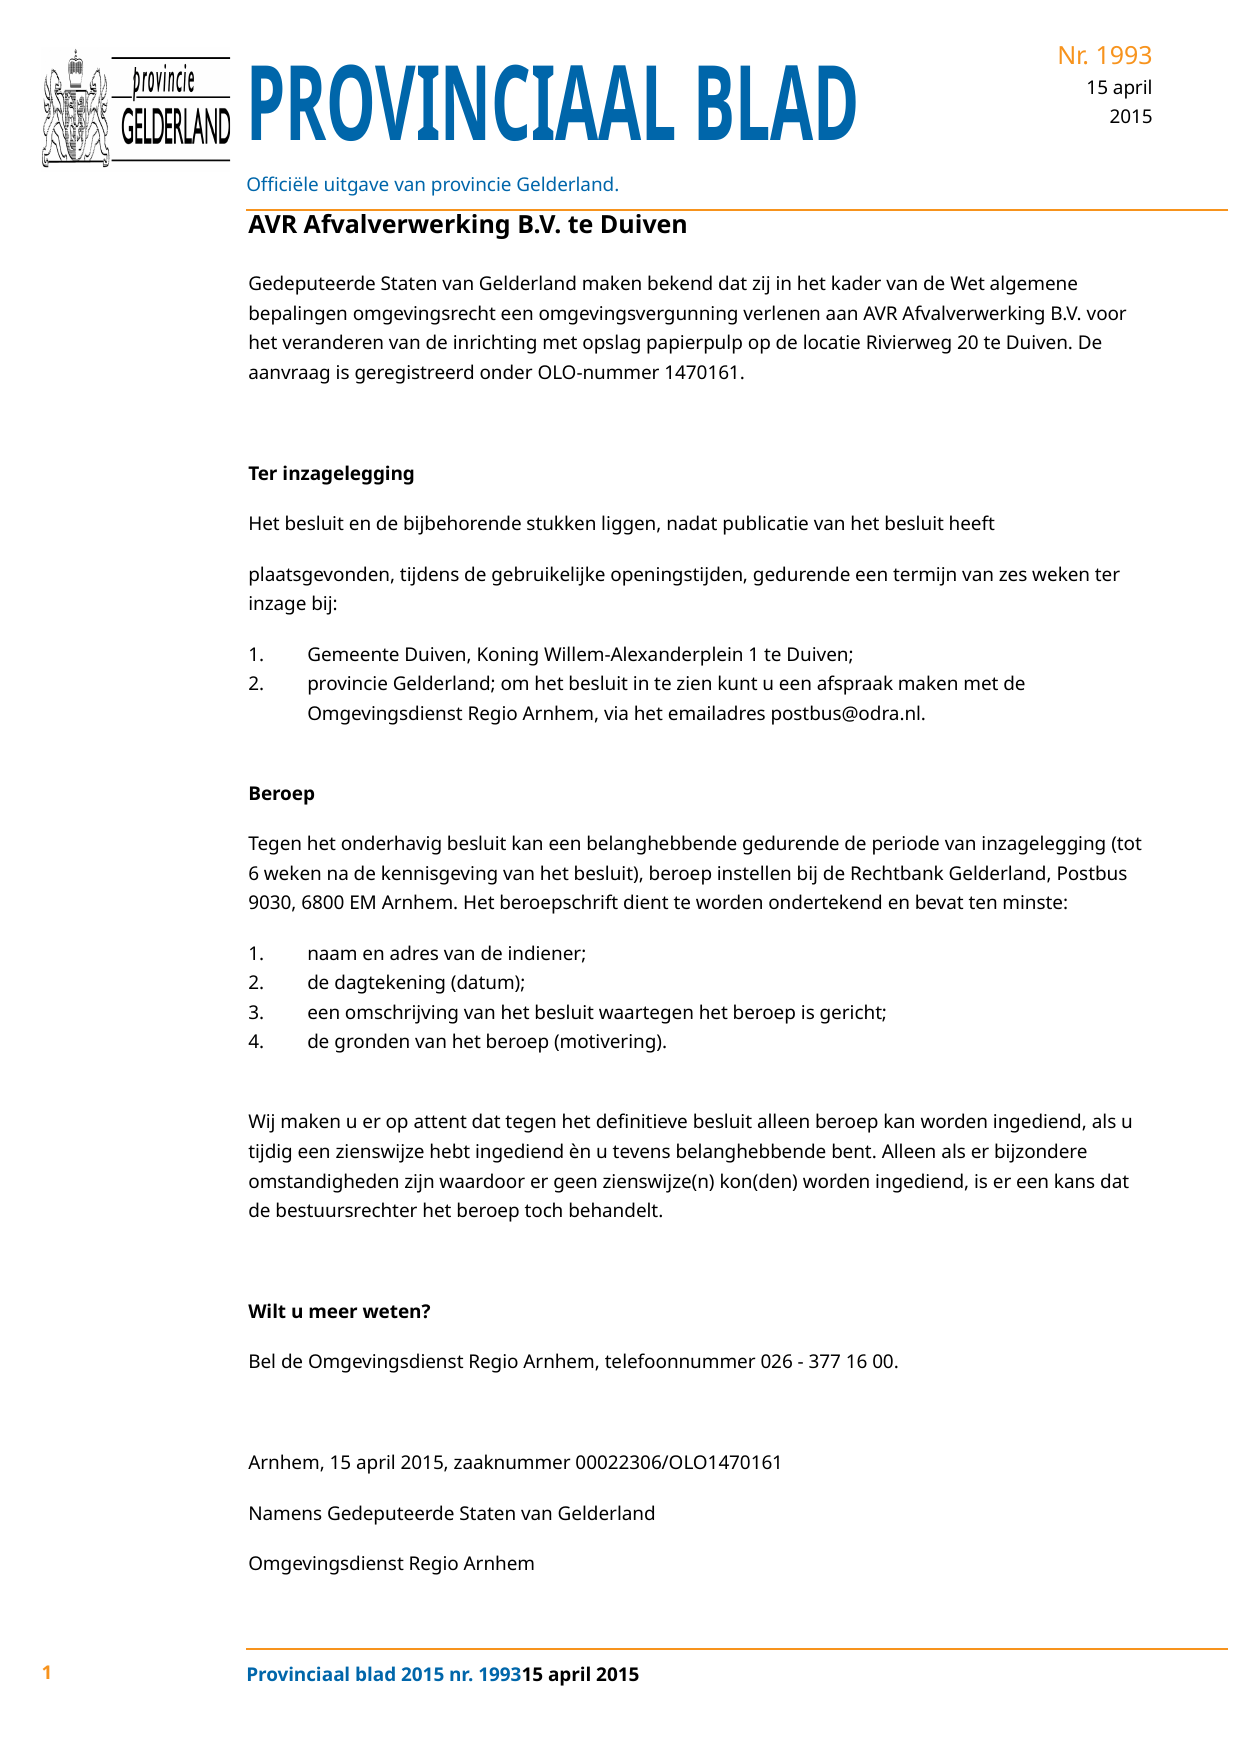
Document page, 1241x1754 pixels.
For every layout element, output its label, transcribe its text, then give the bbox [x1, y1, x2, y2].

list de dagtekening (datum); [248, 969, 1152, 995]
text Tegen het onderhavig besluit kan een belanghebbende gedurende de periode van inzagelegging (tot 6 weken na de kennisgeving van het besluit), beroep instellen bij de Rechtbank Gelderland, Postbus 9030, 6800 EM Arnhem. Het beroepschrift dient te worden ondertekend en bevat ten minste: [248, 830, 1152, 915]
text Gedeputeerde Staten van Gelderland maken bekend dat zij in het kader van de Wet algemene bepalingen omgevingsrecht een omgevingsvergunning verlenen aan AVR Afvalverwerking B.V. voor het veranderen van de inrichting met opslag papierpulp op de locatie Rivierweg 20 te Duiven. De aanvraag is geregistreerd onder OLO-nummer 1470161. [248, 270, 1152, 385]
text Omgevingsdienst Regio Arnhem [248, 1550, 1152, 1576]
text Arnhem, 15 april 2015, zaaknummer 00022306/OLO1470161 [248, 1449, 1152, 1475]
text Wij maken u er op attent dat tegen het definitieve besluit alleen beroep kan worden ingediend, als u tijdig een zienswijze hebt ingediend èn u tevens belanghebbende bent. Alleen als er bijzondere omstandigheden zijn waardoor er geen zienswijze(n) kon(den) worden ingediend, is er een kans dat de bestuursrechter het beroep toch behandelt. [248, 1109, 1152, 1223]
list provincie Gelderland; om het besluit in te zien kunt u een afspraak maken met de Omgevingsdienst Regio Arnhem, via het emailadres postbus@odra.nl. [248, 670, 1152, 726]
text Beroep [248, 780, 1152, 806]
picture [41, 47, 231, 172]
text Namens Gedeputeerde Staten van Gelderland [248, 1500, 1152, 1526]
text plaatsgevonden, tijdens de gebruikelijke openingstijden, gedurende een termijn van zes weken ter inzage bij: [248, 561, 1152, 616]
list Gemeente Duiven, Koning Willem-Alexanderplein 1 te Duiven; [248, 641, 1152, 666]
text Wilt u meer weten? [248, 1298, 1152, 1324]
text Bel de Omgevingsdienst Regio Arnhem, telefoonnummer 026 - 377 16 00. [248, 1349, 1152, 1374]
list een omschrijving van het besluit waartegen het beroep is gericht; [248, 999, 1152, 1025]
text Het besluit en de bijbehorende stukken liggen, nadat publicatie van het besluit heeft [248, 510, 1152, 536]
list naam en adres van de indiener; [248, 940, 1152, 966]
text AVR Afvalverwerking B.V. te Duiven [248, 211, 1152, 241]
text Ter inzagelegging [248, 460, 1152, 486]
list de gronden van het beroep (motivering). [248, 1029, 1152, 1054]
